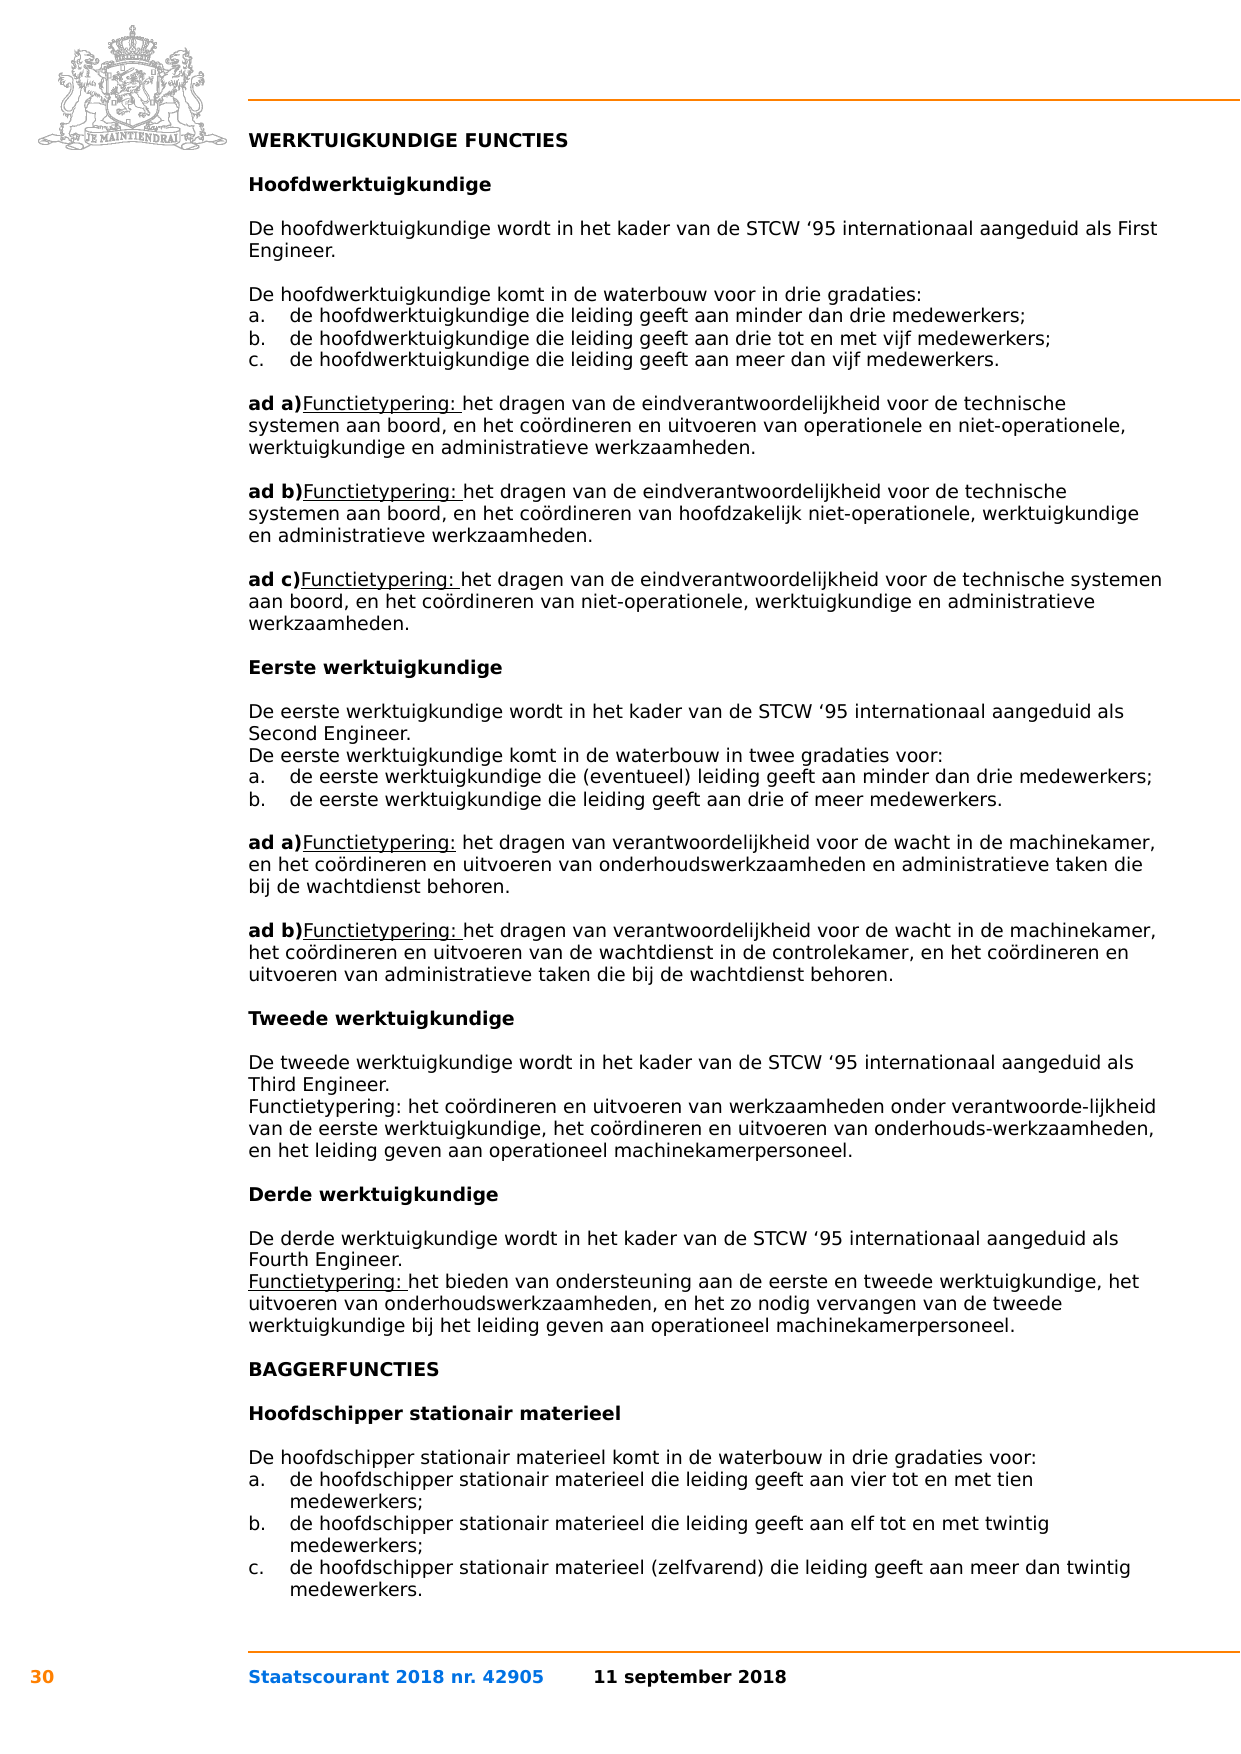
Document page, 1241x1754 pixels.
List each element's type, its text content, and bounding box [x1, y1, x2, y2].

text De hoofdwerktuigkundige komt in de waterbouw voor in drie gradaties: [248, 283, 1163, 305]
text b. de hoofdwerktuigkundige die leiding geeft aan drie tot en met vijf medewerkers; [248, 327, 1163, 349]
text De eerste werktuigkundige komt in de waterbouw in twee gradaties voor: [248, 744, 1163, 766]
subtitle Hoofdschipper stationair materieel [248, 1403, 1163, 1425]
text c. de hoofdwerktuigkundige die leiding geeft aan meer dan vijf medewerkers. [248, 349, 1163, 371]
subtitle Hoofdwerktuigkundige [248, 174, 1163, 196]
picture [38, 25, 227, 150]
text c. de hoofdschipper stationair materieel (zelfvarend) die leiding geeft aan meer dan twintig medewerkers. [248, 1557, 1163, 1601]
text b. de hoofdschipper stationair materieel die leiding geeft aan elf tot en met twintig medewerkers; [248, 1513, 1163, 1557]
subtitle BAGGERFUNCTIES [248, 1359, 1163, 1381]
text ad a)Functietypering: het dragen van verantwoordelijkheid voor de wacht in de machinekamer, en het coördineren en uitvoeren van onderhoudswerkzaamheden en administratieve taken die bij de wachtdienst behoren. [248, 832, 1163, 898]
text Functietypering: het bieden van ondersteuning aan de eerste en tweede werktuigkundige, het uitvoeren van onderhoudswerkzaamheden, en het zo nodig vervangen van de tweede werktuigkundige bij het leiding geven aan operationeel machinekamerpersoneel. [248, 1271, 1163, 1337]
text b. de eerste werktuigkundige die leiding geeft aan drie of meer medewerkers. [248, 788, 1163, 810]
subtitle Eerste werktuigkundige [248, 657, 1163, 679]
text Functietypering: het coördineren en uitvoeren van werkzaamheden onder verantwoorde-lijkheid van de eerste werktuigkundige, het coördineren en uitvoeren van onderhouds-werkzaamheden, en het leiding geven aan operationeel machinekamerpersoneel. [248, 1096, 1163, 1162]
subtitle Tweede werktuigkundige [248, 1008, 1163, 1030]
subtitle WERKTUIGKUNDIGE FUNCTIES [248, 130, 1163, 152]
text ad c)Functietypering: het dragen van de eindverantwoordelijkheid voor de technische systemen aan boord, en het coördineren van niet-operationele, werktuigkundige en administratieve werkzaamheden. [248, 569, 1163, 635]
text ad a)Functietypering: het dragen van de eindverantwoordelijkheid voor de technische systemen aan boord, en het coördineren en uitvoeren van operationele en niet-operationele, werktuigkundige en administratieve werkzaamheden. [248, 393, 1163, 459]
text ad b)Functietypering: het dragen van de eindverantwoordelijkheid voor de technische systemen aan boord, en het coördineren van hoofdzakelijk niet-operationele, werktuigkundige en administratieve werkzaamheden. [248, 481, 1163, 547]
text a. de hoofdwerktuigkundige die leiding geeft aan minder dan drie medewerkers; [248, 305, 1163, 327]
text De derde werktuigkundige wordt in het kader van de STCW ‘95 internationaal aangeduid als Fourth Engineer. [248, 1227, 1163, 1271]
text De tweede werktuigkundige wordt in het kader van de STCW ‘95 internationaal aangeduid als Third Engineer. [248, 1052, 1163, 1096]
subtitle Derde werktuigkundige [248, 1183, 1163, 1206]
text a. de hoofdschipper stationair materieel die leiding geeft aan vier tot en met tien medewerkers; [248, 1469, 1163, 1513]
text De hoofdwerktuigkundige wordt in het kader van de STCW ‘95 internationaal aangeduid als First Engineer. [248, 218, 1163, 262]
text ad b)Functietypering: het dragen van verantwoordelijkheid voor de wacht in de machinekamer, het coördineren en uitvoeren van de wachtdienst in de controlekamer, en het coördineren en uitvoeren van administratieve taken die bij de wachtdienst behoren. [248, 920, 1163, 986]
text De eerste werktuigkundige wordt in het kader van de STCW ‘95 internationaal aangeduid als Second Engineer. [248, 701, 1163, 744]
text a. de eerste werktuigkundige die (eventueel) leiding geeft aan minder dan drie medewerkers; [248, 766, 1163, 788]
text De hoofdschipper stationair materieel komt in de waterbouw in drie gradaties voor: [248, 1447, 1163, 1469]
